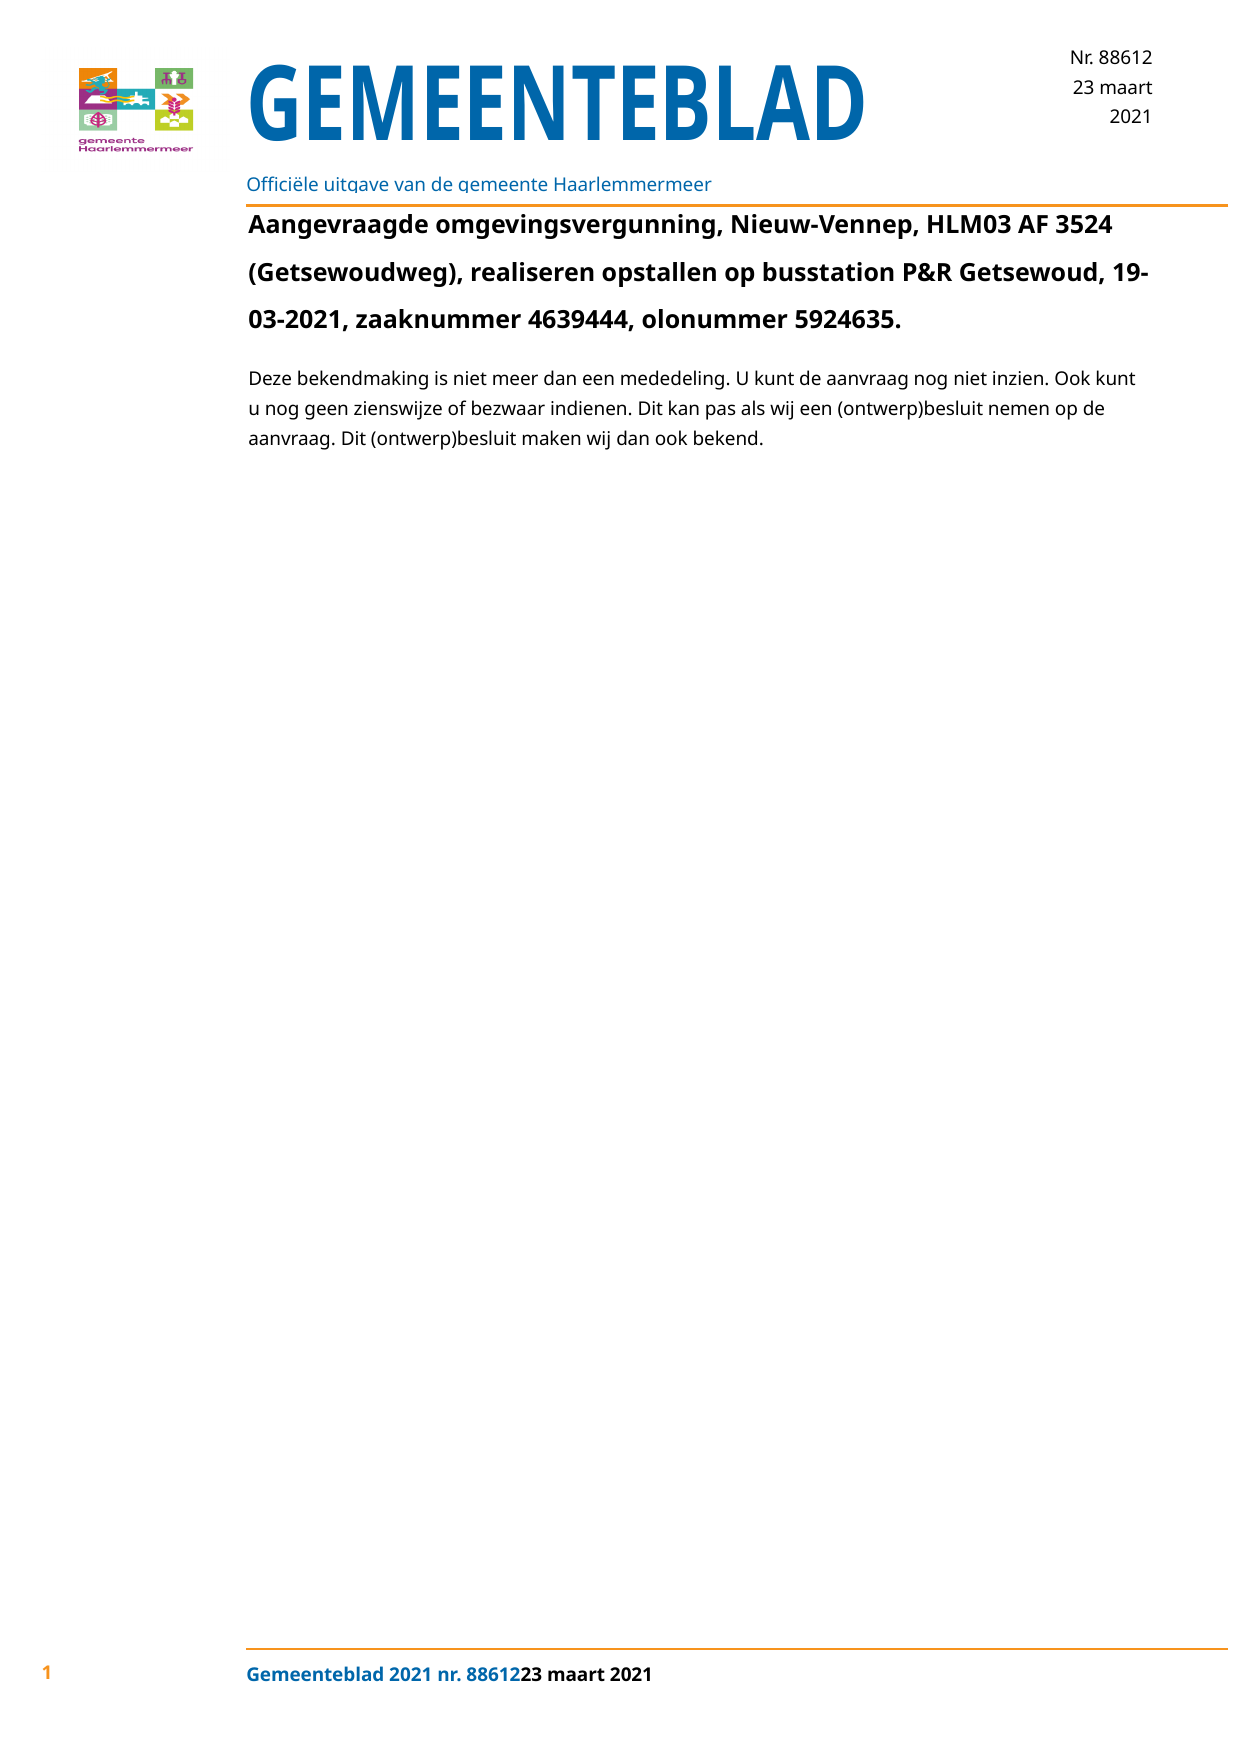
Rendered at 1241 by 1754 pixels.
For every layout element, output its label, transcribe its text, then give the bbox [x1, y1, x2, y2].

text Aangevraagde omgevingsvergunning, Nieuw-Vennep, HLM03 AF 3524 (Getsewoudweg), realiseren opstallen op busstation P&R Getsewoud, 19-03-2021, zaaknummer 4639444, olonummer 5924635. [248, 207, 1152, 336]
text Deze bekendmaking is niet meer dan een mededeling. U kunt de aanvraag nog niet inzien. Ook kunt u nog geen zienswijze of bezwaar indienen. Dit kan pas als wij een (ontwerp)besluit nemen op de aanvraag. Dit (ontwerp)besluit maken wij dan ook bekend. [248, 366, 1152, 450]
picture [41, 47, 231, 172]
